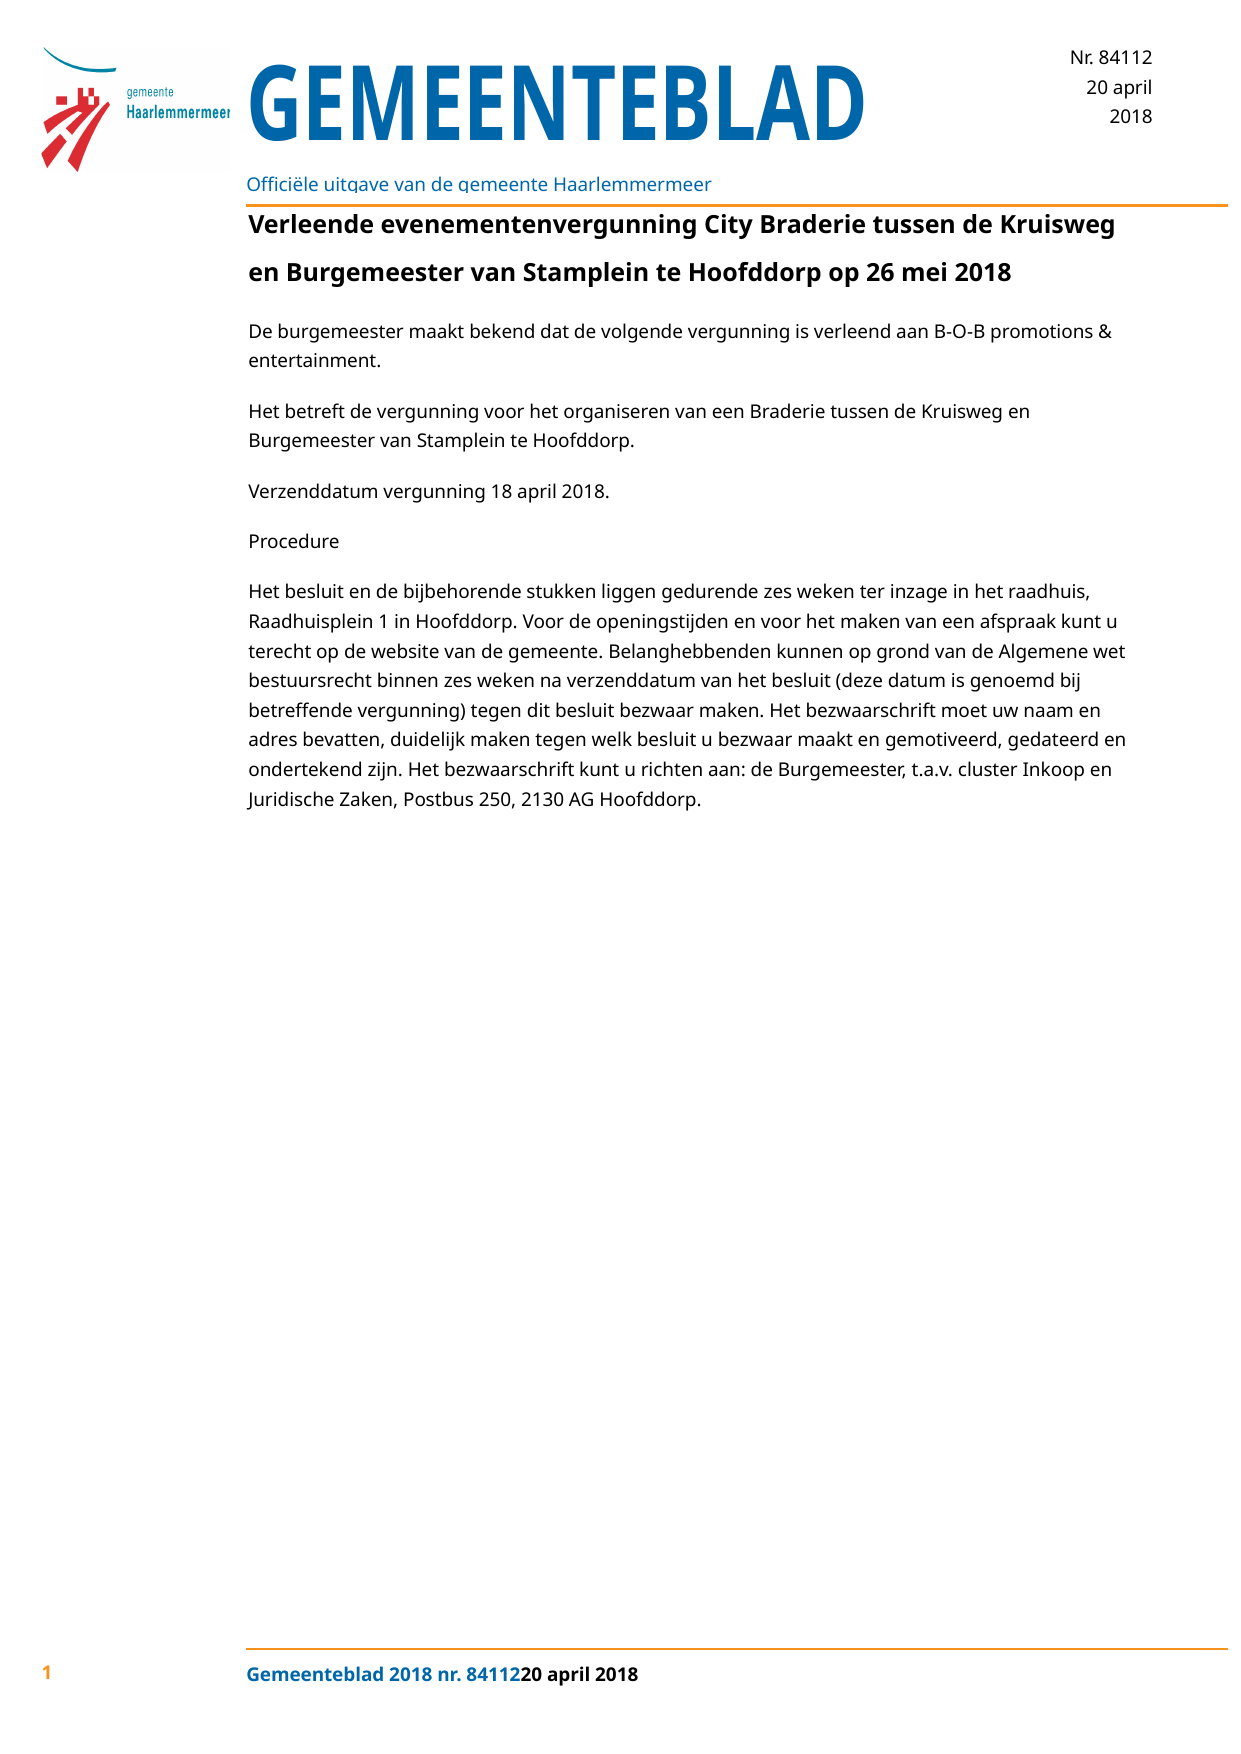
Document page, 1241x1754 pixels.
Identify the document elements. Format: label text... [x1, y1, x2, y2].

picture [41, 47, 231, 172]
text Procedure [248, 528, 1152, 554]
text De burgemeester maakt bekend dat de volgende vergunning is verleend aan B-O-B promotions & entertainment. [248, 318, 1152, 373]
text Verzenddatum vergunning 18 april 2018. [248, 478, 1152, 504]
text Verleende evenementenvergunning City Braderie tussen de Kruisweg en Burgemeester van Stamplein te Hoofddorp op 26 mei 2018 [248, 207, 1152, 288]
text Het besluit en de bijbehorende stukken liggen gedurende zes weken ter inzage in het raadhuis, Raadhuisplein 1 in Hoofddorp. Voor de openingstijden en voor het maken van een afspraak kunt u terecht op de website van de gemeente. Belanghebbenden kunnen op grond van de Algemene wet bestuursrecht binnen zes weken na verzenddatum van het besluit (deze datum is genoemd bij betreffende vergunning) tegen dit besluit bezwaar maken. Het bezwaarschrift moet uw naam en adres bevatten, duidelijk maken tegen welk besluit u bezwaar maakt en gemotiveerd, gedateerd en ondertekend zijn. Het bezwaarschrift kunt u richten aan: de Burgemeester, t.a.v. cluster Inkoop en Juridische Zaken, Postbus 250, 2130 AG Hoofddorp. [248, 579, 1152, 812]
text Het betreft de vergunning voor het organiseren van een Braderie tussen de Kruisweg en Burgemeester van Stamplein te Hoofddorp. [248, 398, 1152, 453]
